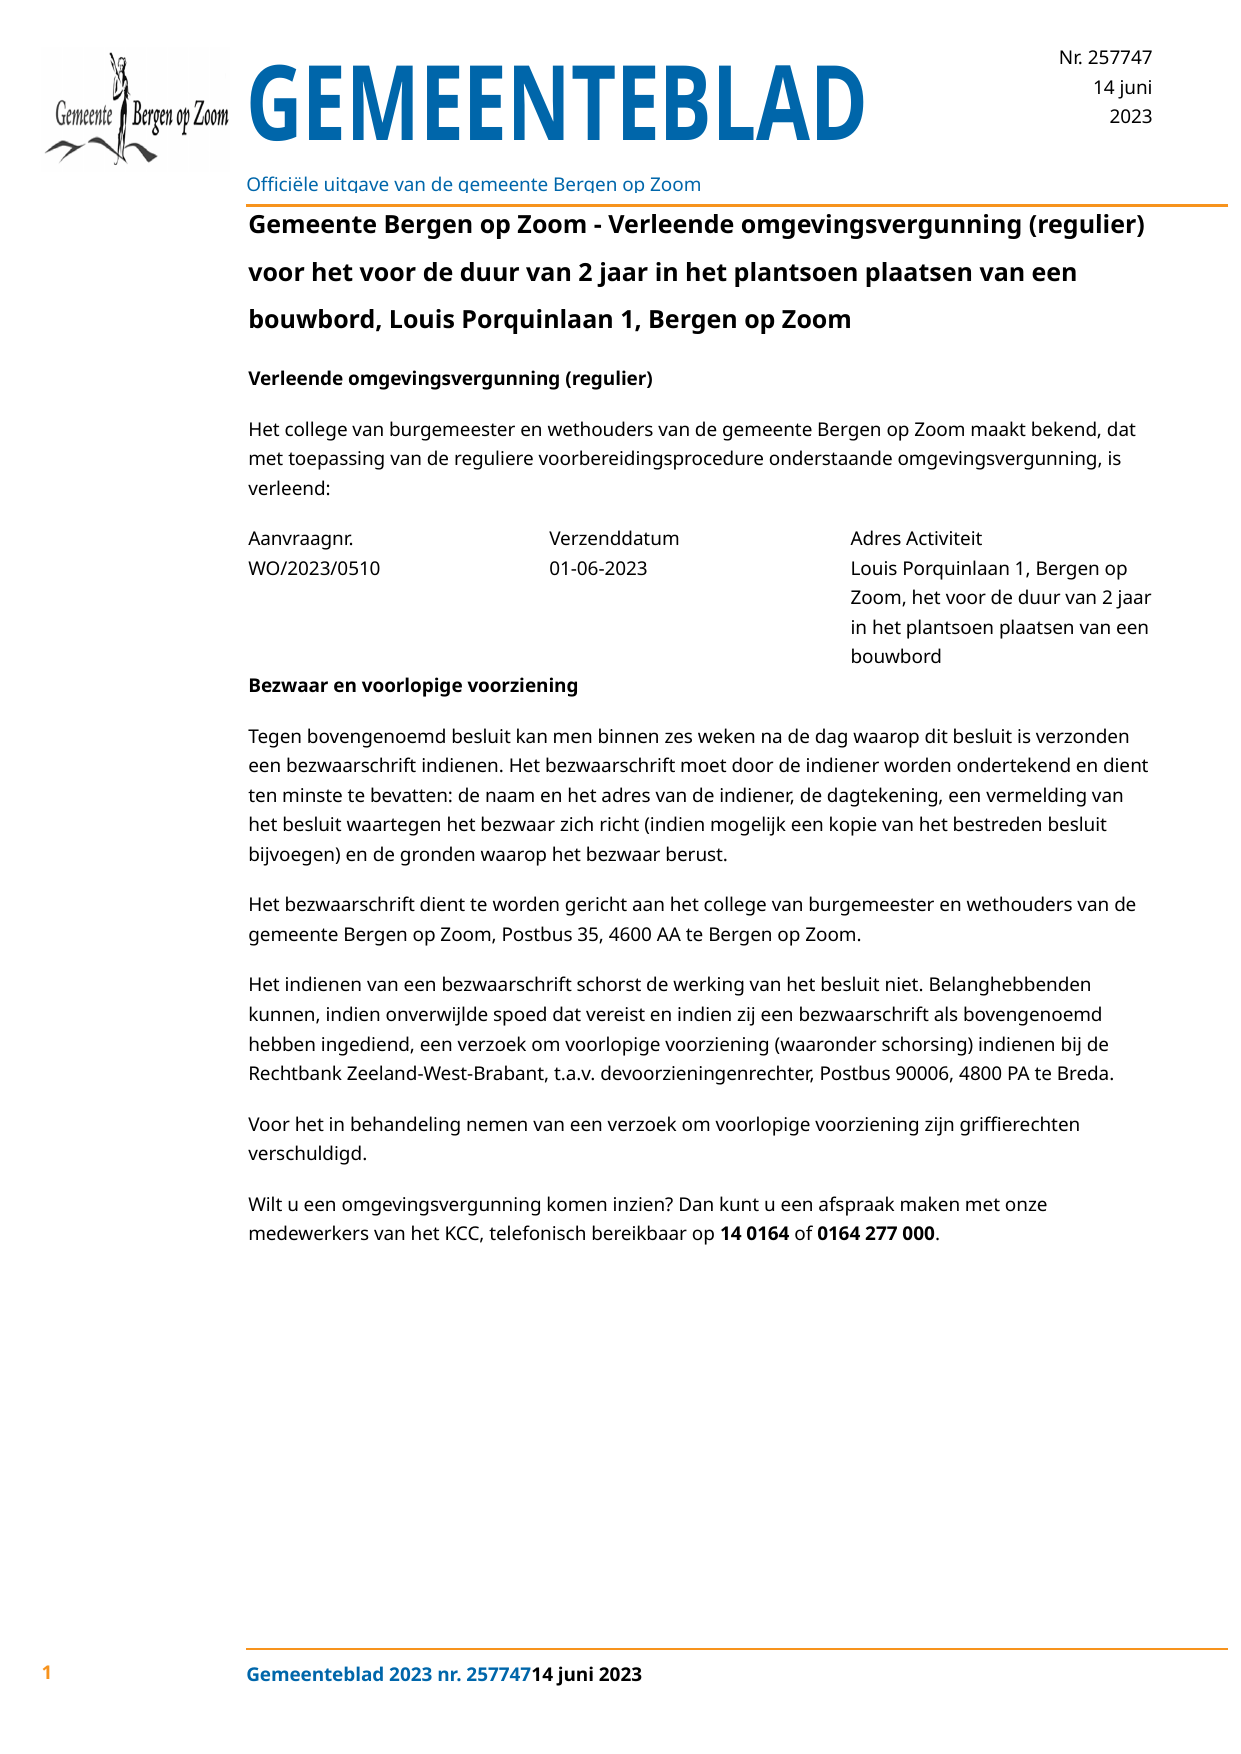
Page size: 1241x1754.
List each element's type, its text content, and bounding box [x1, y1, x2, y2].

text Het college van burgemeester en wethouders van de gemeente Bergen op Zoom maakt bekend, dat met toepassing van de reguliere voorbereidingsprocedure onderstaande omgevingsvergunning, is verleend: [248, 416, 1152, 501]
text Voor het in behandeling nemen van een verzoek om voorlopige voorziening zijn griffierechten verschuldigd. [248, 1111, 1152, 1166]
text Het bezwaarschrift dient te worden gericht aan het college van burgemeester en wethouders van de gemeente Bergen op Zoom, Postbus 35, 4600 AA te Bergen op Zoom. [248, 892, 1152, 947]
text Tegen bovengenoemd besluit kan men binnen zes weken na de dag waarop dit besluit is verzonden een bezwaarschrift indienen. Het bezwaarschrift moet door de indiener worden ondertekend en dient ten minste te bevatten: de naam en het adres van de indiener, de dagtekening, een vermelding van het besluit waartegen het bezwaar zich richt (indien mogelijk een kopie van het bestreden besluit bijvoegen) en de gronden waarop het bezwaar berust. [248, 723, 1152, 867]
text Bezwaar en voorlopige voorziening [248, 672, 1152, 698]
table_header Aanvraagnr. [248, 526, 549, 551]
table_header Louis Porquinlaan 1, Bergen op Zoom, het voor de duur van 2 jaar in het plantsoen plaatsen van een bouwbord [850, 555, 1152, 669]
table_header Adres Activiteit [850, 526, 1152, 551]
text Het indienen van een bezwaarschrift schorst de werking van het besluit niet. Belanghebbenden kunnen, indien onverwijlde spoed dat vereist en indien zij een bezwaarschrift als bovengenoemd hebben ingediend, een verzoek om voorlopige voorziening (waaronder schorsing) indienen bij de Rechtbank Zeeland-West-Brabant, t.a.v. devoorzieningenrechter, Postbus 90006, 4800 PA te Breda. [248, 972, 1152, 1086]
table_header Verzenddatum [549, 526, 850, 551]
text Gemeente Bergen op Zoom - Verleende omgevingsvergunning (regulier) voor het voor de duur van 2 jaar in het plantsoen plaatsen van een bouwbord, Louis Porquinlaan 1, Bergen op Zoom [248, 207, 1152, 336]
picture [41, 47, 231, 172]
table_header 01-06-2023 [549, 555, 850, 669]
table_header WO/2023/0510 [248, 555, 549, 669]
text Verleende omgevingsvergunning (regulier) [248, 366, 1152, 391]
text Wilt u een omgevingsvergunning komen inzien? Dan kunt u een afspraak maken met onze medewerkers van het KCC, telefonisch bereikbaar op 14 0164 of 0164 277 000. [248, 1191, 1152, 1246]
